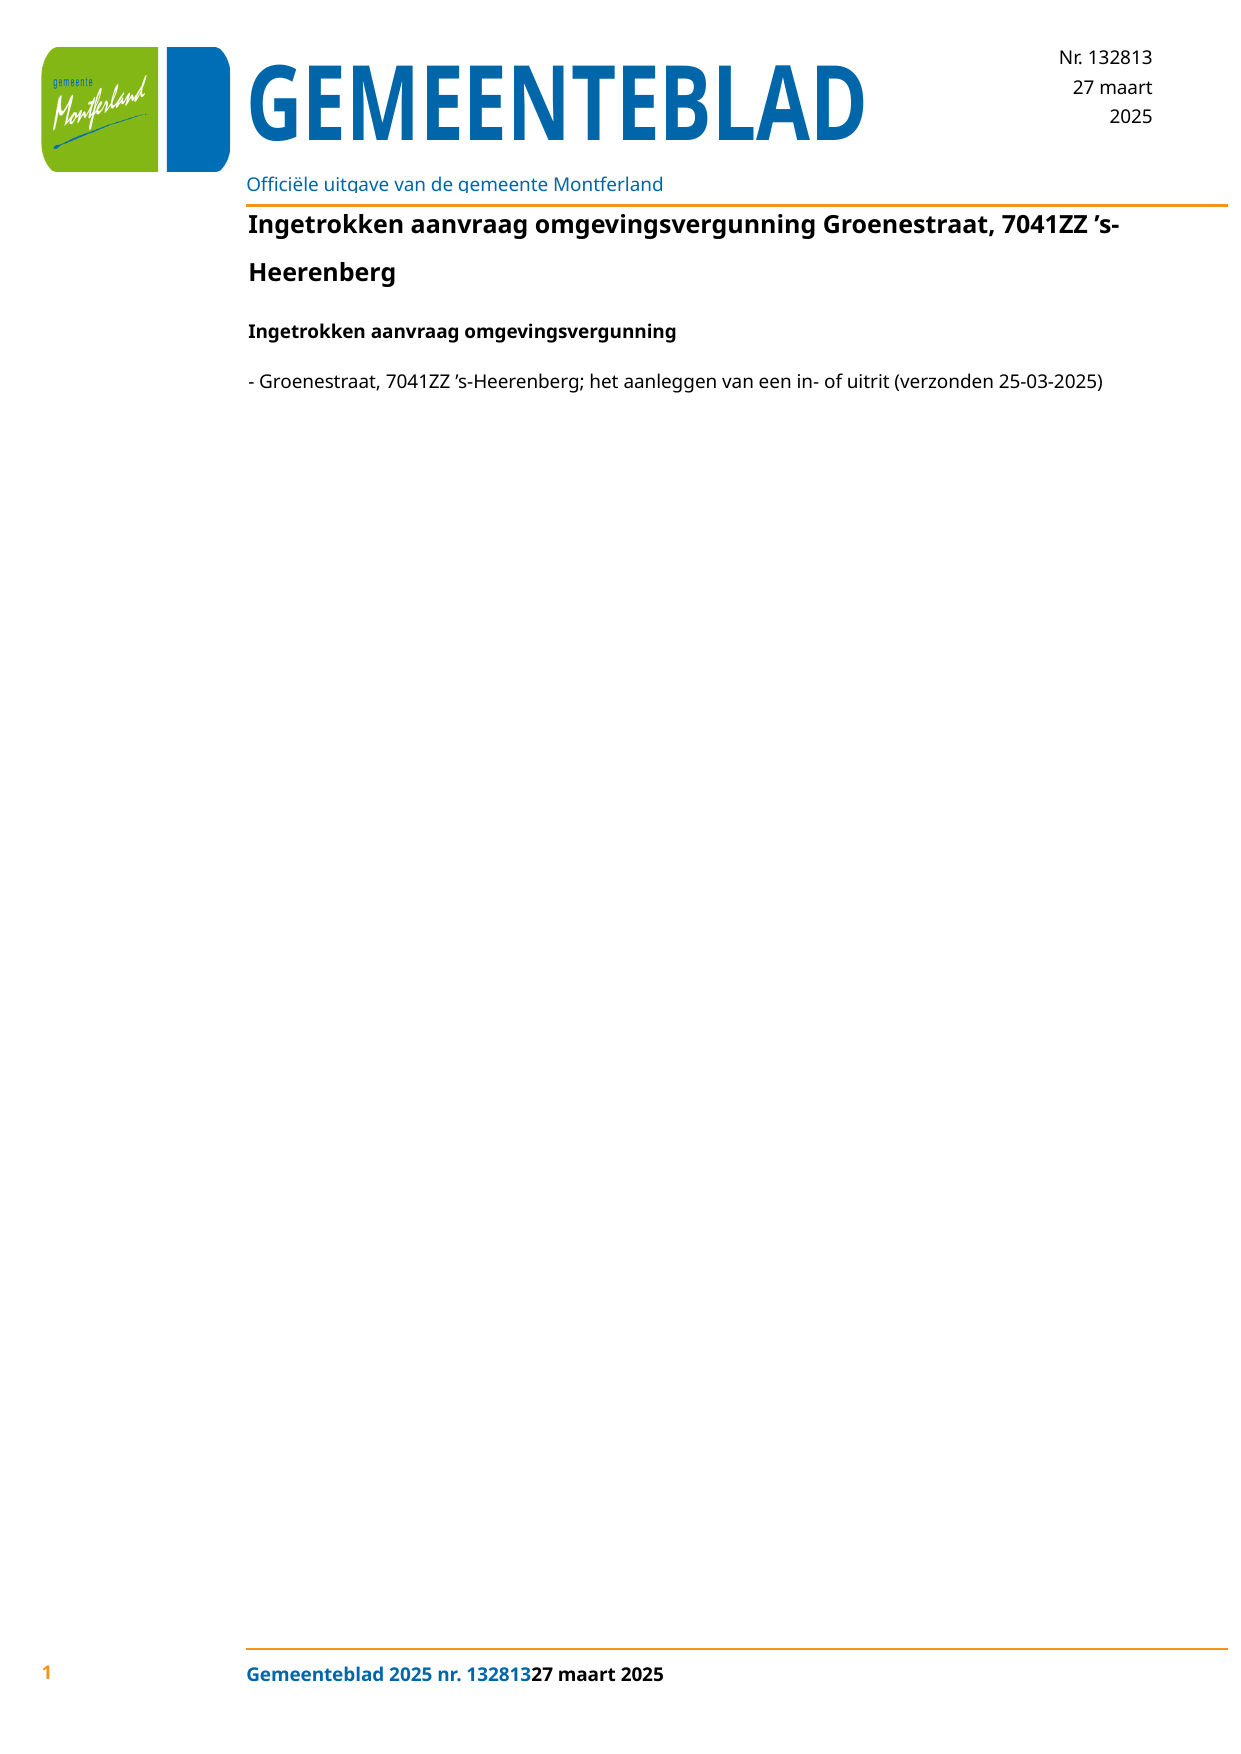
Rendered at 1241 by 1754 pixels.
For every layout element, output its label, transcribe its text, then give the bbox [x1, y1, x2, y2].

text Ingetrokken aanvraag omgevingsvergunning [248, 318, 1152, 344]
text - Groenestraat, 7041ZZ ’s-Heerenberg; het aanleggen van een in- of uitrit (verzonden 25-03-2025) [248, 368, 1152, 394]
picture [41, 47, 231, 172]
text Ingetrokken aanvraag omgevingsvergunning Groenestraat, 7041ZZ ’s-Heerenberg [248, 207, 1152, 288]
